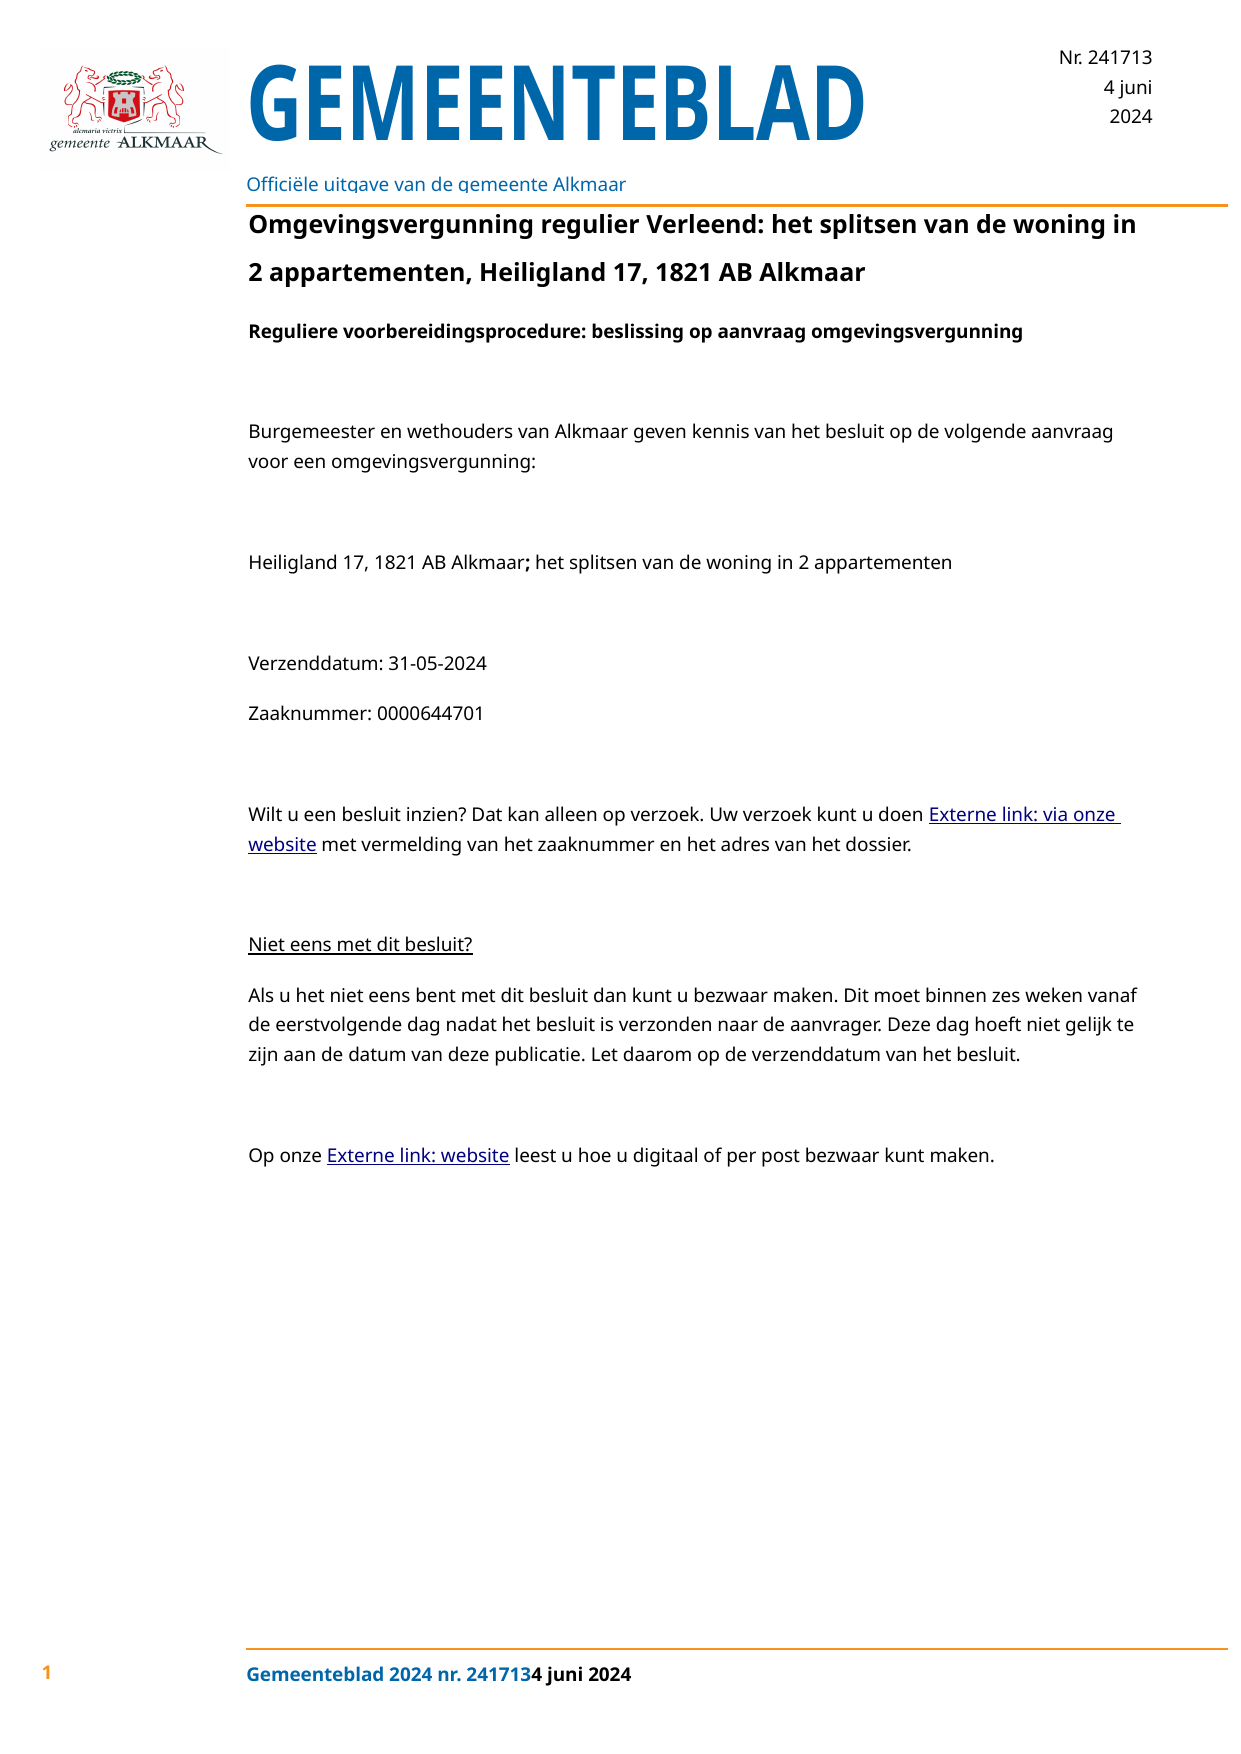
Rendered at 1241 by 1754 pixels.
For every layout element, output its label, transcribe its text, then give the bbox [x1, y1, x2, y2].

text Burgemeester en wethouders van Alkmaar geven kennis van het besluit op de volgende aanvraag voor een omgevingsvergunning: [248, 419, 1152, 474]
text Heiligland 17, 1821 AB Alkmaar; het splitsen van de woning in 2 appartementen [248, 549, 1152, 575]
text Op onze Externe link: website leest u hoe u digitaal of per post bezwaar kunt maken. [248, 1142, 1152, 1168]
text Wilt u een besluit inzien? Dat kan alleen op verzoek. Uw verzoek kunt u doen Externe link: via onze website met vermelding van het zaaknummer en het adres van het dossier. [248, 801, 1152, 857]
picture [41, 47, 231, 172]
text Zaaknummer: 0000644701 [248, 700, 1152, 726]
text Omgevingsvergunning regulier Verleend: het splitsen van de woning in 2 appartementen, Heiligland 17, 1821 AB Alkmaar [248, 207, 1152, 288]
text Niet eens met dit besluit? [248, 932, 1152, 957]
text Reguliere voorbereidingsprocedure: beslissing op aanvraag omgevingsvergunning [248, 318, 1152, 344]
text Verzenddatum: 31-05-2024 [248, 650, 1152, 676]
text Als u het niet eens bent met dit besluit dan kunt u bezwaar maken. Dit moet binnen zes weken vanaf de eerstvolgende dag nadat het besluit is verzonden naar de aanvrager. Deze dag hoeft niet gelijk te zijn aan de datum van deze publicatie. Let daarom op de verzenddatum van het besluit. [248, 982, 1152, 1067]
